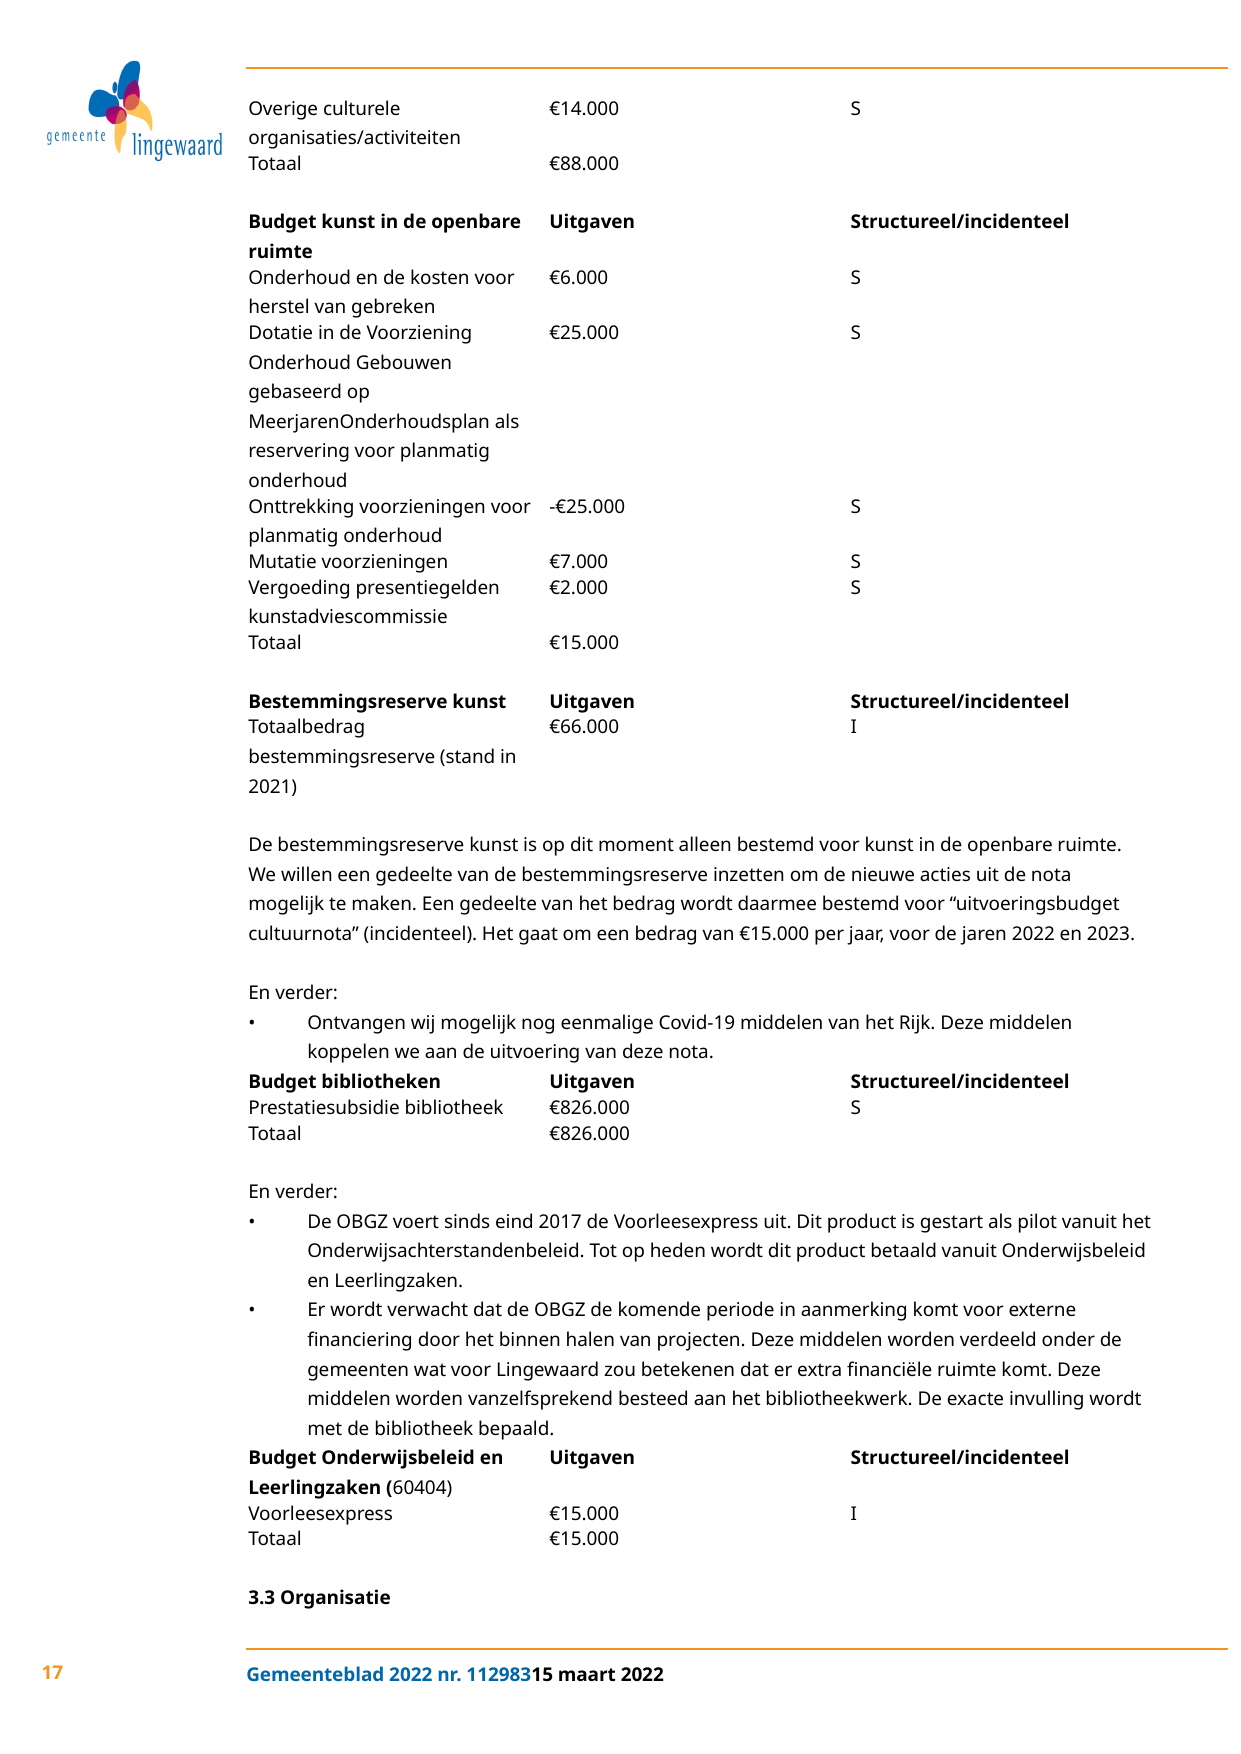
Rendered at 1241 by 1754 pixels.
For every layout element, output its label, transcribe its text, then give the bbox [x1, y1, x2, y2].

table_header Uitgaven [549, 1068, 850, 1094]
table_cell €25.000 [549, 319, 850, 493]
table_cell €6.000 [549, 264, 850, 319]
table_header Uitgaven [549, 209, 850, 264]
list Ontvangen wij mogelijk nog eenmalige Covid-19 middelen van het Rijk. Deze middelen koppelen we aan de uitvoering van deze nota. [248, 1009, 1152, 1064]
table_cell Mutatie voorzieningen [248, 548, 549, 574]
table_header Budget bibliotheken [248, 1068, 549, 1094]
list De OBGZ voert sinds eind 2017 de Voorleesexpress uit. Dit product is gestart als pilot vanuit het Onderwijsachterstandenbeleid. Tot op heden wordt dit product betaald vanuit Onderwijsbeleid en Leerlingzaken. [248, 1208, 1152, 1293]
table_cell Vergoeding presentiegelden kunstadviescommissie [248, 574, 549, 629]
table_header Structureel/incidenteel [850, 209, 1152, 264]
table_cell S [850, 95, 1152, 150]
table_header Structureel/incidenteel [850, 1068, 1152, 1094]
table_cell -€25.000 [549, 493, 850, 548]
table_cell €15.000 [549, 1500, 850, 1526]
table_cell €2.000 [549, 574, 850, 629]
table_cell S [850, 1094, 1152, 1120]
table_cell S [850, 493, 1152, 548]
table_cell Onttrekking voorzieningen voor planmatig onderhoud [248, 493, 549, 548]
table_header Budget Onderwijsbeleid en Leerlingzaken (60404) [248, 1445, 549, 1500]
table_cell Overige culturele organisaties/activiteiten [248, 95, 549, 150]
table_cell Totaal [248, 1526, 549, 1551]
table_header Bestemmingsreserve kunst [248, 688, 549, 714]
picture [41, 47, 231, 172]
table_cell I [850, 714, 1152, 799]
table_cell €15.000 [549, 629, 850, 655]
table_header Structureel/incidenteel [850, 1445, 1152, 1500]
table_cell I [850, 1500, 1152, 1526]
table_cell Voorleesexpress [248, 1500, 549, 1526]
text En verder: [248, 979, 1152, 1005]
table_cell Onderhoud en de kosten voor herstel van gebreken [248, 264, 549, 319]
table_cell S [850, 264, 1152, 319]
table_cell €66.000 [549, 714, 850, 799]
text En verder: [248, 1178, 1152, 1204]
table_header Uitgaven [549, 688, 850, 714]
table_cell €7.000 [549, 548, 850, 574]
table_cell €15.000 [549, 1526, 850, 1551]
table_cell Totaalbedrag bestemmingsreserve (stand in 2021) [248, 714, 549, 799]
table_cell Totaal [248, 629, 549, 655]
table_header Structureel/incidenteel [850, 688, 1152, 714]
table_cell €826.000 [549, 1094, 850, 1120]
table_header Uitgaven [549, 1445, 850, 1500]
table_cell S [850, 319, 1152, 493]
table_cell S [850, 574, 1152, 629]
list Er wordt verwacht dat de OBGZ de komende periode in aanmerking komt voor externe financiering door het binnen halen van projecten. Deze middelen worden verdeeld onder de gemeenten wat voor Lingewaard zou betekenen dat er extra financiële ruimte komt. Deze middelen worden vanzelfsprekend besteed aan het bibliotheekwerk. De exacte invulling wordt met de bibliotheek bepaald. [248, 1297, 1152, 1441]
table_cell Totaal [248, 1120, 549, 1145]
table_cell Dotatie in de Voorziening Onderhoud Gebouwen gebaseerd op MeerjarenOnderhoudsplan als reservering voor planmatig onderhoud [248, 319, 549, 493]
table_header Budget kunst in de openbare ruimte [248, 209, 549, 264]
table_cell Totaal [248, 150, 549, 176]
text De bestemmingsreserve kunst is op dit moment alleen bestemd voor kunst in de openbare ruimte. We willen een gedeelte van de bestemmingsreserve inzetten om de nieuwe acties uit de nota mogelijk te maken. Een gedeelte van het bedrag wordt daarmee bestemd voor “uitvoeringsbudget cultuurnota” (incidenteel). Het gaat om een bedrag van €15.000 per jaar, voor de jaren 2022 en 2023. [248, 831, 1152, 946]
table_cell [850, 1120, 1152, 1145]
table_cell €826.000 [549, 1120, 850, 1145]
table_cell Prestatiesubsidie bibliotheek [248, 1094, 549, 1120]
table_cell [850, 150, 1152, 176]
table_cell €88.000 [549, 150, 850, 176]
text 3.3 Organisatie [248, 1584, 1152, 1610]
table_cell [850, 1526, 1152, 1551]
table_cell [850, 629, 1152, 655]
table_cell €14.000 [549, 95, 850, 150]
table_cell S [850, 548, 1152, 574]
